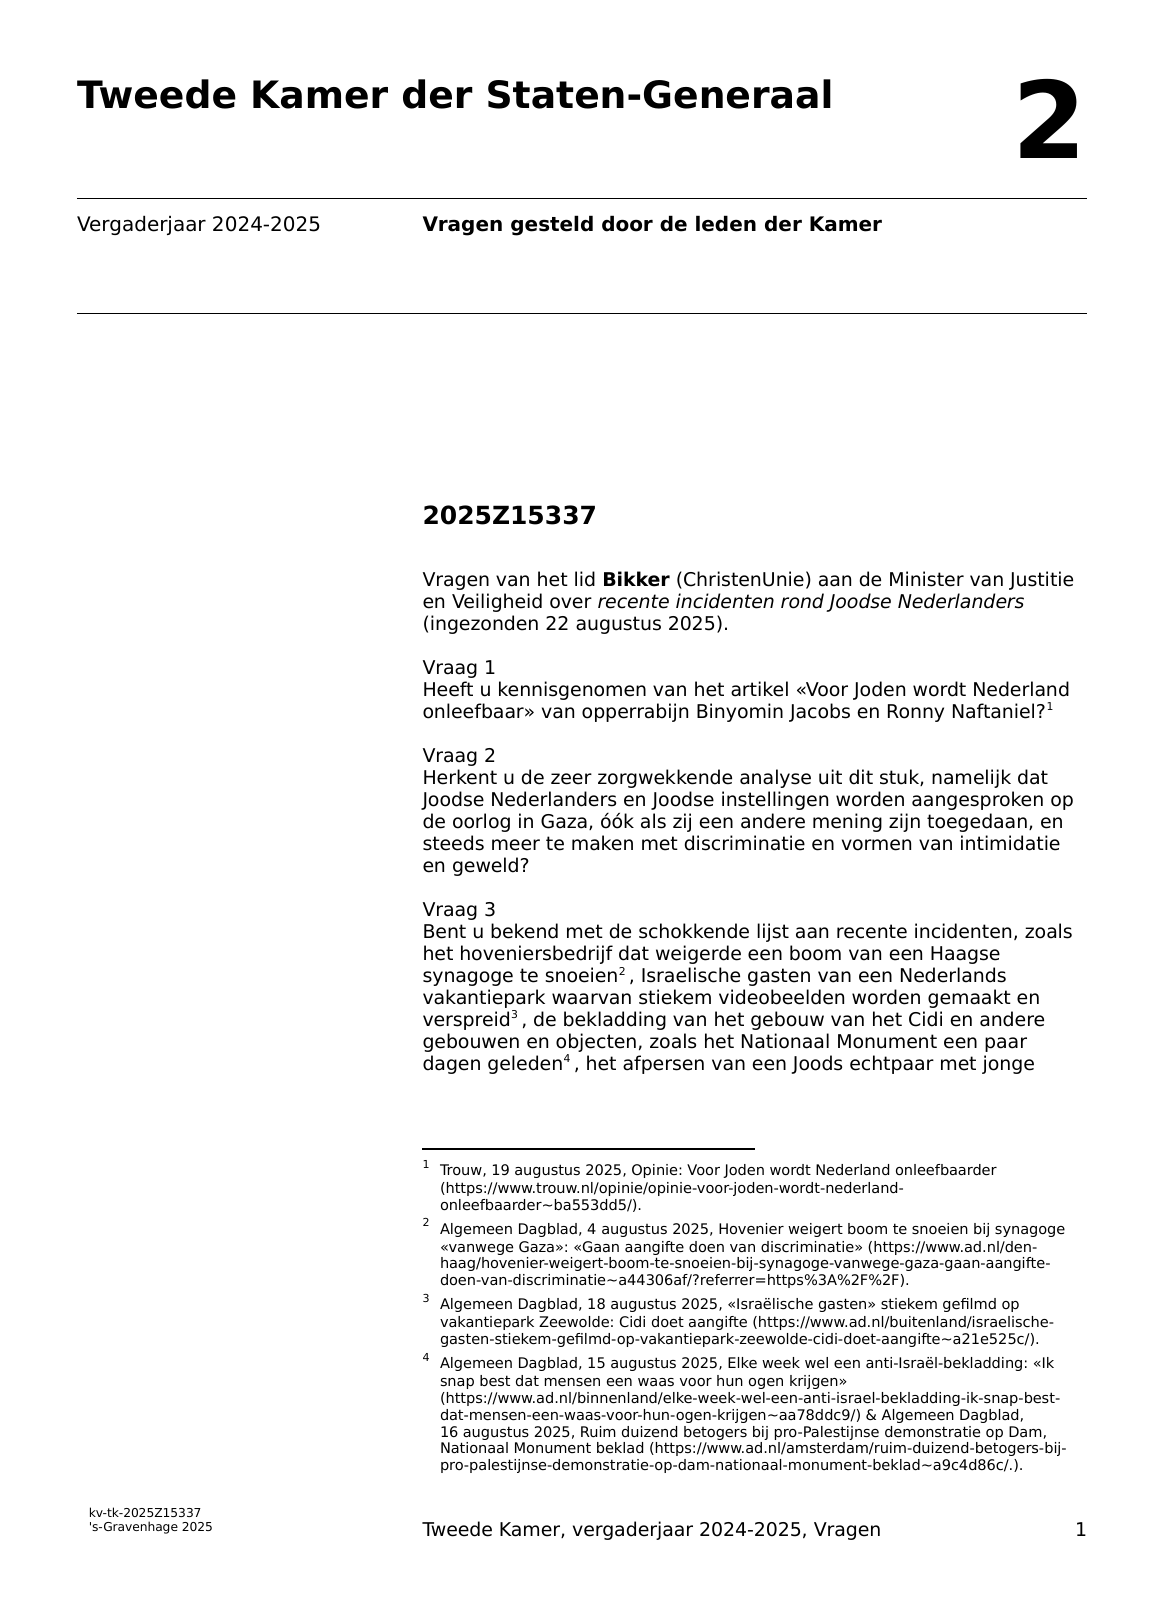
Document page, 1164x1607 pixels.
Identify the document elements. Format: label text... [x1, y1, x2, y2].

table_cell Vragen gesteld door de leden der Kamer [422, 199, 1087, 313]
text Trouw, 19 augustus 2025, Opinie: Voor Joden wordt Nederland onleefbaarder (https://www.trouw.nl/opinie/opinie-voor-joden-wordt-nederland-onleefbaarder~ba553dd5/). [422, 1158, 1087, 1214]
table_cell Vergaderjaar 2024-2025 [77, 199, 422, 313]
text Algemeen Dagblad, 4 augustus 2025, Hovenier weigert boom te snoeien bij synagoge «vanwege Gaza»: «Gaan aangifte doen van discriminatie» (https://www.ad.nl/den-haag/hovenier-weigert-boom-te-snoeien-bij-synagoge-vanwege-gaza-gaan-aangifte-doen-van-discriminatie~a44306af/?referrer=https%3A%2F%2F). [422, 1217, 1087, 1289]
text 2025Z15337 [422, 501, 1087, 531]
text Herkent u de zeer zorgwekkende analyse uit dit stuk, namelijk dat Joodse Nederlanders en Joodse instellingen worden aangesproken op de oorlog in Gaza, óók als zij een andere mening zijn toegedaan, en steeds meer te maken met discriminatie en vormen van intimidatie en geweld? [422, 767, 1087, 877]
table_header Tweede Kamer der Staten-Generaal [77, 59, 886, 198]
text Bent u bekend met de schokkende lijst aan recente incidenten, zoals het hoveniersbedrijf dat weigerde een boom van een Haagse synagoge te snoeien, Israelische gasten van een Nederlands vakantiepark waarvan stiekem videobeelden worden gemaakt en verspreid, de bekladding van het gebouw van het Cidi en andere gebouwen en objecten, zoals het Nationaal Monument een paar dagen geleden, het afpersen van een Joods echtpaar met jonge [422, 921, 1087, 1075]
text kv-tk-2025Z15337 [88, 1506, 323, 1520]
text Vraag 1 [422, 657, 1087, 679]
text Algemeen Dagblad, 18 augustus 2025, «Israëlische gasten» stiekem gefilmd op vakantiepark Zeewolde: Cidi doet aangifte (https://www.ad.nl/buitenland/israelische-gasten-stiekem-gefilmd-op-vakantiepark-zeewolde-cidi-doet-aangifte~a21e525c/). [422, 1292, 1087, 1348]
text Algemeen Dagblad, 15 augustus 2025, Elke week wel een anti-Israël-bekladding: «Ik snap best dat mensen een waas voor hun ogen krijgen» (https://www.ad.nl/binnenland/elke-week-wel-een-anti-israel-bekladding-ik-snap-best-dat-mensen-een-waas-voor-hun-ogen-krijgen~aa78ddc9/) & Algemeen Dagblad, 16 augustus 2025, Ruim duizend betogers bij pro-Palestijnse demonstratie op Dam, Nationaal Monument beklad (https://www.ad.nl/amsterdam/ruim-duizend-betogers-bij-pro-palestijnse-demonstratie-op-dam-nationaal-monument-beklad~a9c4d86c/.). [422, 1351, 1087, 1474]
text Vraag 3 [422, 899, 1087, 921]
text 's-Gravenhage 2025 [88, 1520, 323, 1534]
table_header 2 [886, 59, 1087, 198]
text Vraag 2 [422, 745, 1087, 767]
text Heeft u kennisgenomen van het artikel «Voor Joden wordt Nederland onleefbaar» van opperrabijn Binyomin Jacobs en Ronny Naftaniel? [422, 679, 1087, 723]
text Vragen van het lid Bikker (ChristenUnie) aan de Minister van Justitie en Veiligheid over recente incidenten rond Joodse Nederlanders (ingezonden 22 augustus 2025). [422, 569, 1087, 635]
